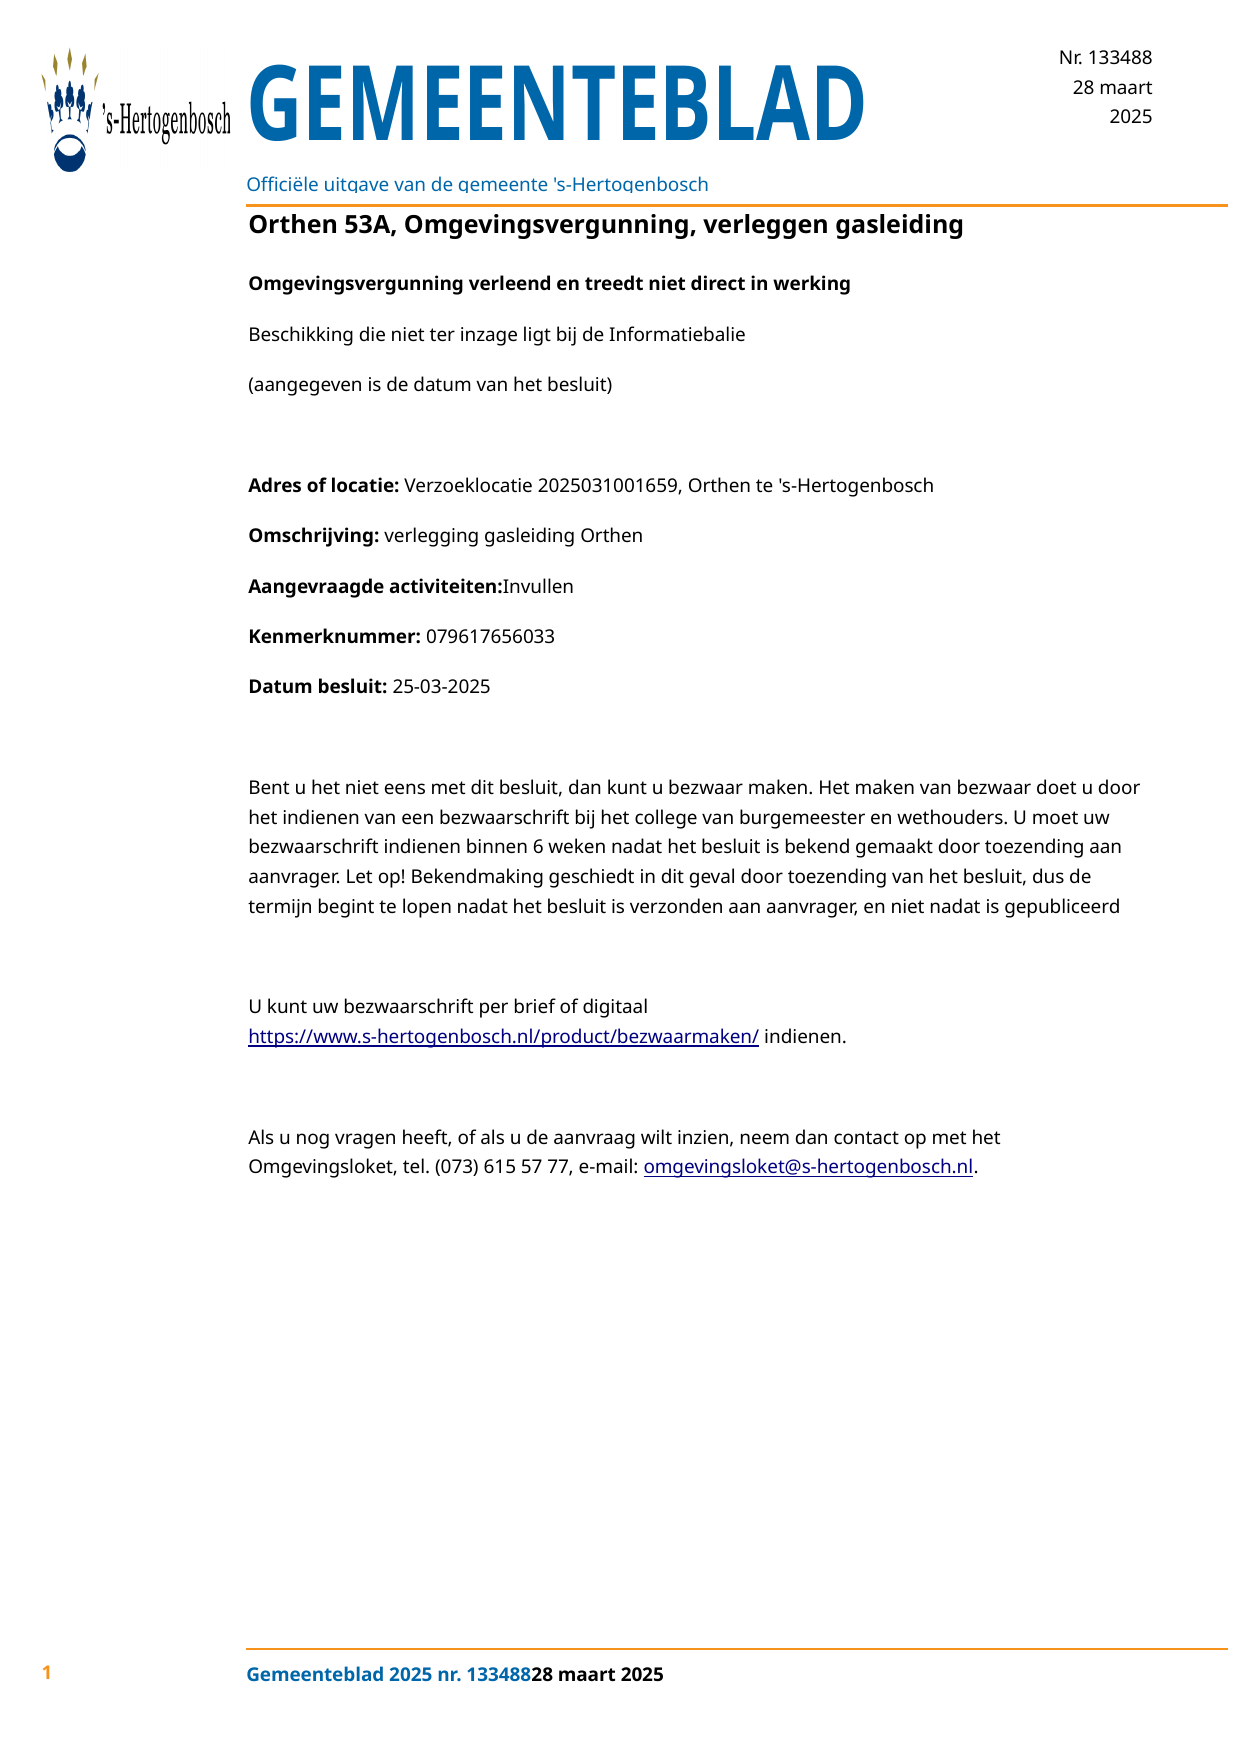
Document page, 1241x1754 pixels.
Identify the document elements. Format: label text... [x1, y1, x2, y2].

picture [41, 47, 231, 172]
text Bent u het niet eens met dit besluit, dan kunt u bezwaar maken. Het maken van bezwaar doet u door het indienen van een bezwaarschrift bij het college van burgemeester en wethouders. U moet uw bezwaarschrift indienen binnen 6 weken nadat het besluit is bekend gemaakt door toezending aan aanvrager. Let op! Bekendmaking geschiedt in dit geval door toezending van het besluit, dus de termijn begint te lopen nadat het besluit is verzonden aan aanvrager, en niet nadat is gepubliceerd [248, 774, 1152, 918]
text Beschikking die niet ter inzage ligt bij de Informatiebalie [248, 321, 1152, 346]
text Adres of locatie: Verzoeklocatie 2025031001659, Orthen te 's-Hertogenbosch [248, 472, 1152, 498]
text Datum besluit: 25-03-2025 [248, 674, 1152, 699]
text Omschrijving: verlegging gasleiding Orthen [248, 522, 1152, 548]
text Kenmerknummer: 079617656033 [248, 623, 1152, 649]
text Omgevingsvergunning verleend en treedt niet direct in werking [248, 270, 1152, 296]
text U kunt uw bezwaarschrift per brief of digitaal https://www.s-hertogenbosch.nl/product/bezwaarmaken/ indienen. [248, 994, 1152, 1049]
text Orthen 53A, Omgevingsvergunning, verleggen gasleiding [248, 207, 1152, 241]
text Aangevraagde activiteiten:Invullen [248, 573, 1152, 598]
text Als u nog vragen heeft, of als u de aanvraag wilt inzien, neem dan contact op met het Omgevingsloket, tel. (073) 615 57 77, e-mail: omgevingsloket@s-hertogenbosch.nl. [248, 1124, 1152, 1179]
text (aangegeven is de datum van het besluit) [248, 371, 1152, 397]
